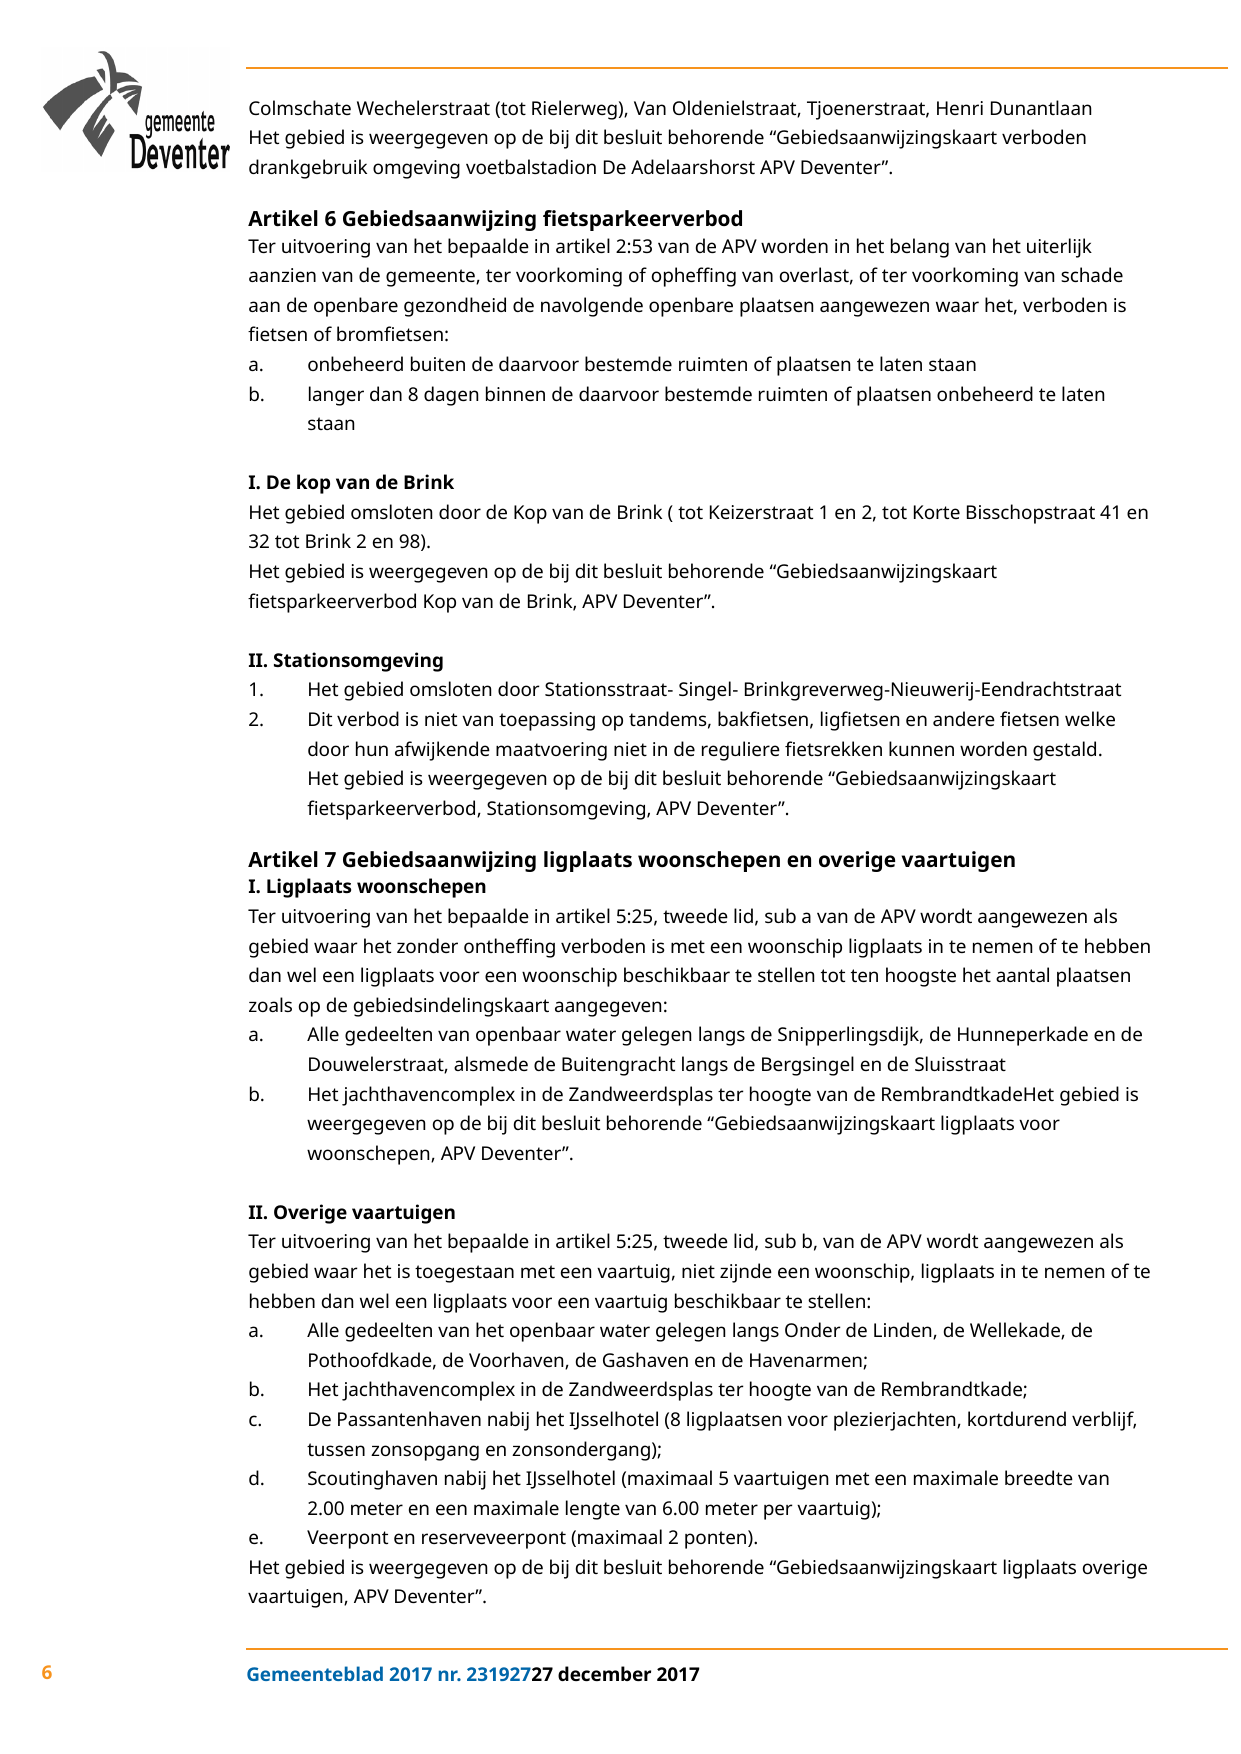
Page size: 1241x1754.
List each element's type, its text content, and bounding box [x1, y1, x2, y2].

text Het gebied is weergegeven op de bij dit besluit behorende “Gebiedsaanwijzingskaart verboden drankgebruik omgeving voetbalstadion De Adelaarshorst APV Deventer”. [248, 124, 1152, 180]
text I. Ligplaats woonschepen [248, 874, 1152, 899]
list Het jachthavencomplex in de Zandweerdsplas ter hoogte van de Rembrandtkade; [248, 1377, 1152, 1402]
list Scoutinghaven nabij het IJsselhotel (maximaal 5 vaartuigen met een maximale breedte van 2.00 meter en een maximale lengte van 6.00 meter per vaartuig); [248, 1465, 1152, 1521]
text Artikel 7 Gebiedsaanwijzing ligplaats woonschepen en overige vaartuigen [248, 845, 1152, 874]
picture [41, 47, 231, 172]
text Het gebied is weergegeven op de bij dit besluit behorende “Gebiedsaanwijzingskaart ligplaats overige vaartuigen, APV Deventer”. [248, 1554, 1152, 1609]
text I. De kop van de Brink [248, 469, 1152, 495]
list Dit verbod is niet van toepassing op tandems, bakfietsen, ligfietsen en andere fietsen welke door hun afwijkende maatvoering niet in de reguliere fietsrekken kunnen worden gestald. [248, 706, 1152, 761]
list onbeheerd buiten de daarvoor bestemde ruimten of plaatsen te laten staan [248, 351, 1152, 377]
list langer dan 8 dagen binnen de daarvoor bestemde ruimten of plaatsen onbeheerd te laten staan [248, 381, 1152, 436]
text Ter uitvoering van het bepaalde in artikel 2:53 van de APV worden in het belang van het uiterlijk aanzien van de gemeente, ter voorkoming of opheffing van overlast, of ter voorkoming van schade aan de openbare gezondheid de navolgende openbare plaatsen aangewezen waar het, verboden is fietsen of bromfietsen: [248, 233, 1152, 347]
text Colmschate Wechelerstraat (tot Rielerweg), Van Oldenielstraat, Tjoenerstraat, Henri Dunantlaan [248, 95, 1152, 121]
list Alle gedeelten van openbaar water gelegen langs de Snipperlingsdijk, de Hunneperkade en de Douwelerstraat, alsmede de Buitengracht langs de Bergsingel en de Sluisstraat [248, 1022, 1152, 1077]
list Veerpont en reserveveerpont (maximaal 2 ponten). [248, 1524, 1152, 1550]
text Ter uitvoering van het bepaalde in artikel 5:25, tweede lid, sub a van de APV wordt aangewezen als gebied waar het zonder ontheffing verboden is met een woonschip ligplaats in te nemen of te hebben dan wel een ligplaats voor een woonschip beschikbaar te stellen tot ten hoogste het aantal plaatsen zoals op de gebiedsindelingskaart aangegeven: [248, 903, 1152, 1018]
list De Passantenhaven nabij het IJsselhotel (8 ligplaatsen voor plezierjachten, kortdurend verblijf, tussen zonsopgang en zonsondergang); [248, 1406, 1152, 1462]
text Het gebied omsloten door de Kop van de Brink ( tot Keizerstraat 1 en 2, tot Korte Bisschopstraat 41 en 32 tot Brink 2 en 98). [248, 499, 1152, 554]
text Artikel 6 Gebiedsaanwijzing fietsparkeerverbod [248, 204, 1152, 233]
text II. Overige vaartuigen [248, 1199, 1152, 1225]
text Het gebied is weergegeven op de bij dit besluit behorende “Gebiedsaanwijzingskaart fietsparkeerverbod Kop van de Brink, APV Deventer”. [248, 558, 1152, 613]
text Ter uitvoering van het bepaalde in artikel 5:25, tweede lid, sub b, van de APV wordt aangewezen als gebied waar het is toegestaan met een vaartuig, niet zijnde een woonschip, ligplaats in te nemen of te hebben dan wel een ligplaats voor een vaartuig beschikbaar te stellen: [248, 1229, 1152, 1314]
list Het gebied omsloten door Stationsstraat- Singel- Brinkgreverweg-Nieuwerij-Eendrachtstraat [248, 677, 1152, 702]
list Het jachthavencomplex in de Zandweerdsplas ter hoogte van de RembrandtkadeHet gebied is weergegeven op de bij dit besluit behorende “Gebiedsaanwijzingskaart ligplaats voor woonschepen, APV Deventer”. [248, 1081, 1152, 1166]
list Het gebied is weergegeven op de bij dit besluit behorende “Gebiedsaanwijzingskaart fietsparkeerverbod, Stationsomgeving, APV Deventer”. [248, 765, 1152, 821]
list Alle gedeelten van het openbaar water gelegen langs Onder de Linden, de Wellekade, de Pothoofdkade, de Voorhaven, de Gashaven en de Havenarmen; [248, 1317, 1152, 1373]
text II. Stationsomgeving [248, 647, 1152, 673]
